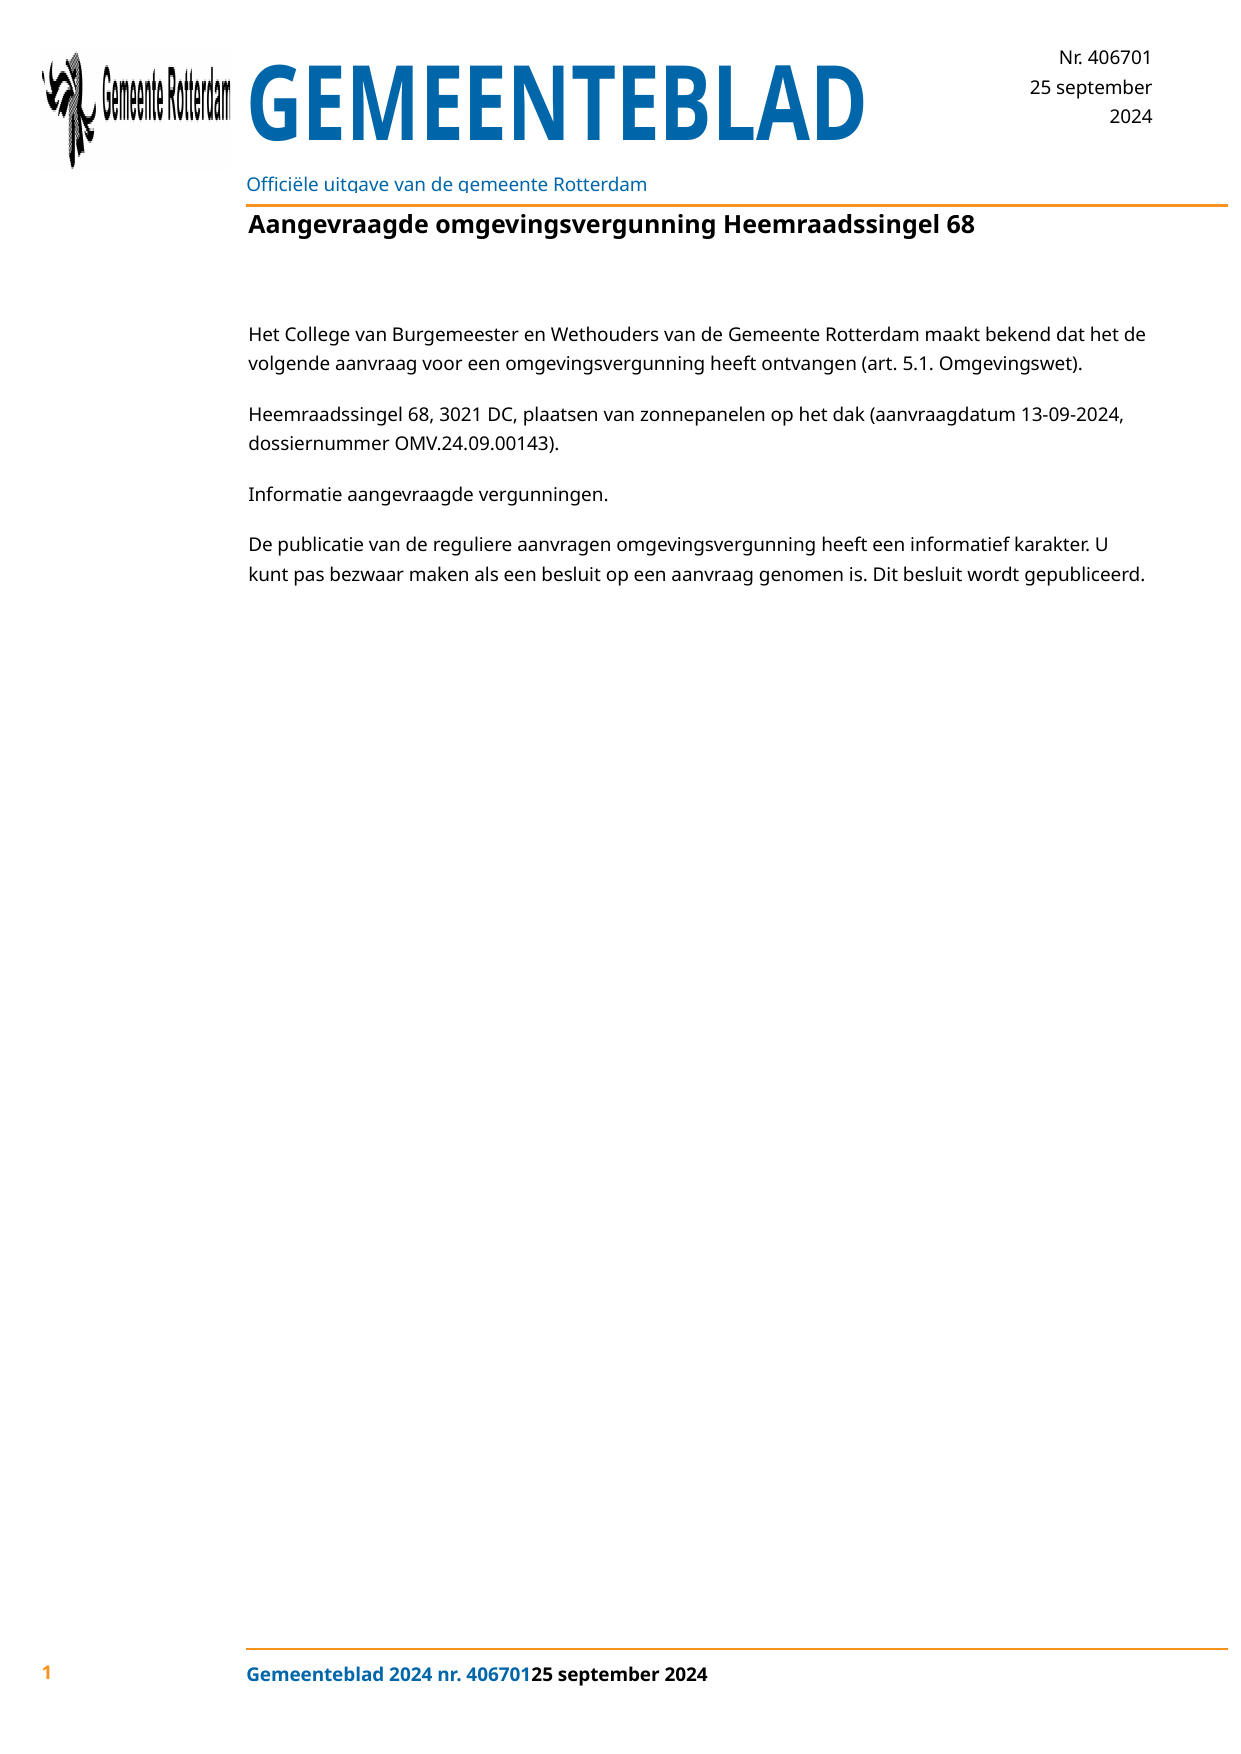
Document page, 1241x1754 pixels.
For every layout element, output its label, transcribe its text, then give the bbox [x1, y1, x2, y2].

text Heemraadssingel 68, 3021 DC, plaatsen van zonnepanelen op het dak (aanvraagdatum 13-09-2024, dossiernummer OMV.24.09.00143). [248, 401, 1152, 456]
text Informatie aangevraagde vergunningen. [248, 481, 1152, 506]
text De publicatie van de reguliere aanvragen omgevingsvergunning heeft een informatief karakter. U kunt pas bezwaar maken als een besluit op een aanvraag genomen is. Dit besluit wordt gepubliceerd. [248, 531, 1152, 586]
text Het College van Burgemeester en Wethouders van de Gemeente Rotterdam maakt bekend dat het de volgende aanvraag voor een omgevingsvergunning heeft ontvangen (art. 5.1. Omgevingswet). [248, 321, 1152, 376]
picture [41, 47, 231, 172]
text Aangevraagde omgevingsvergunning Heemraadssingel 68 [248, 207, 1152, 241]
